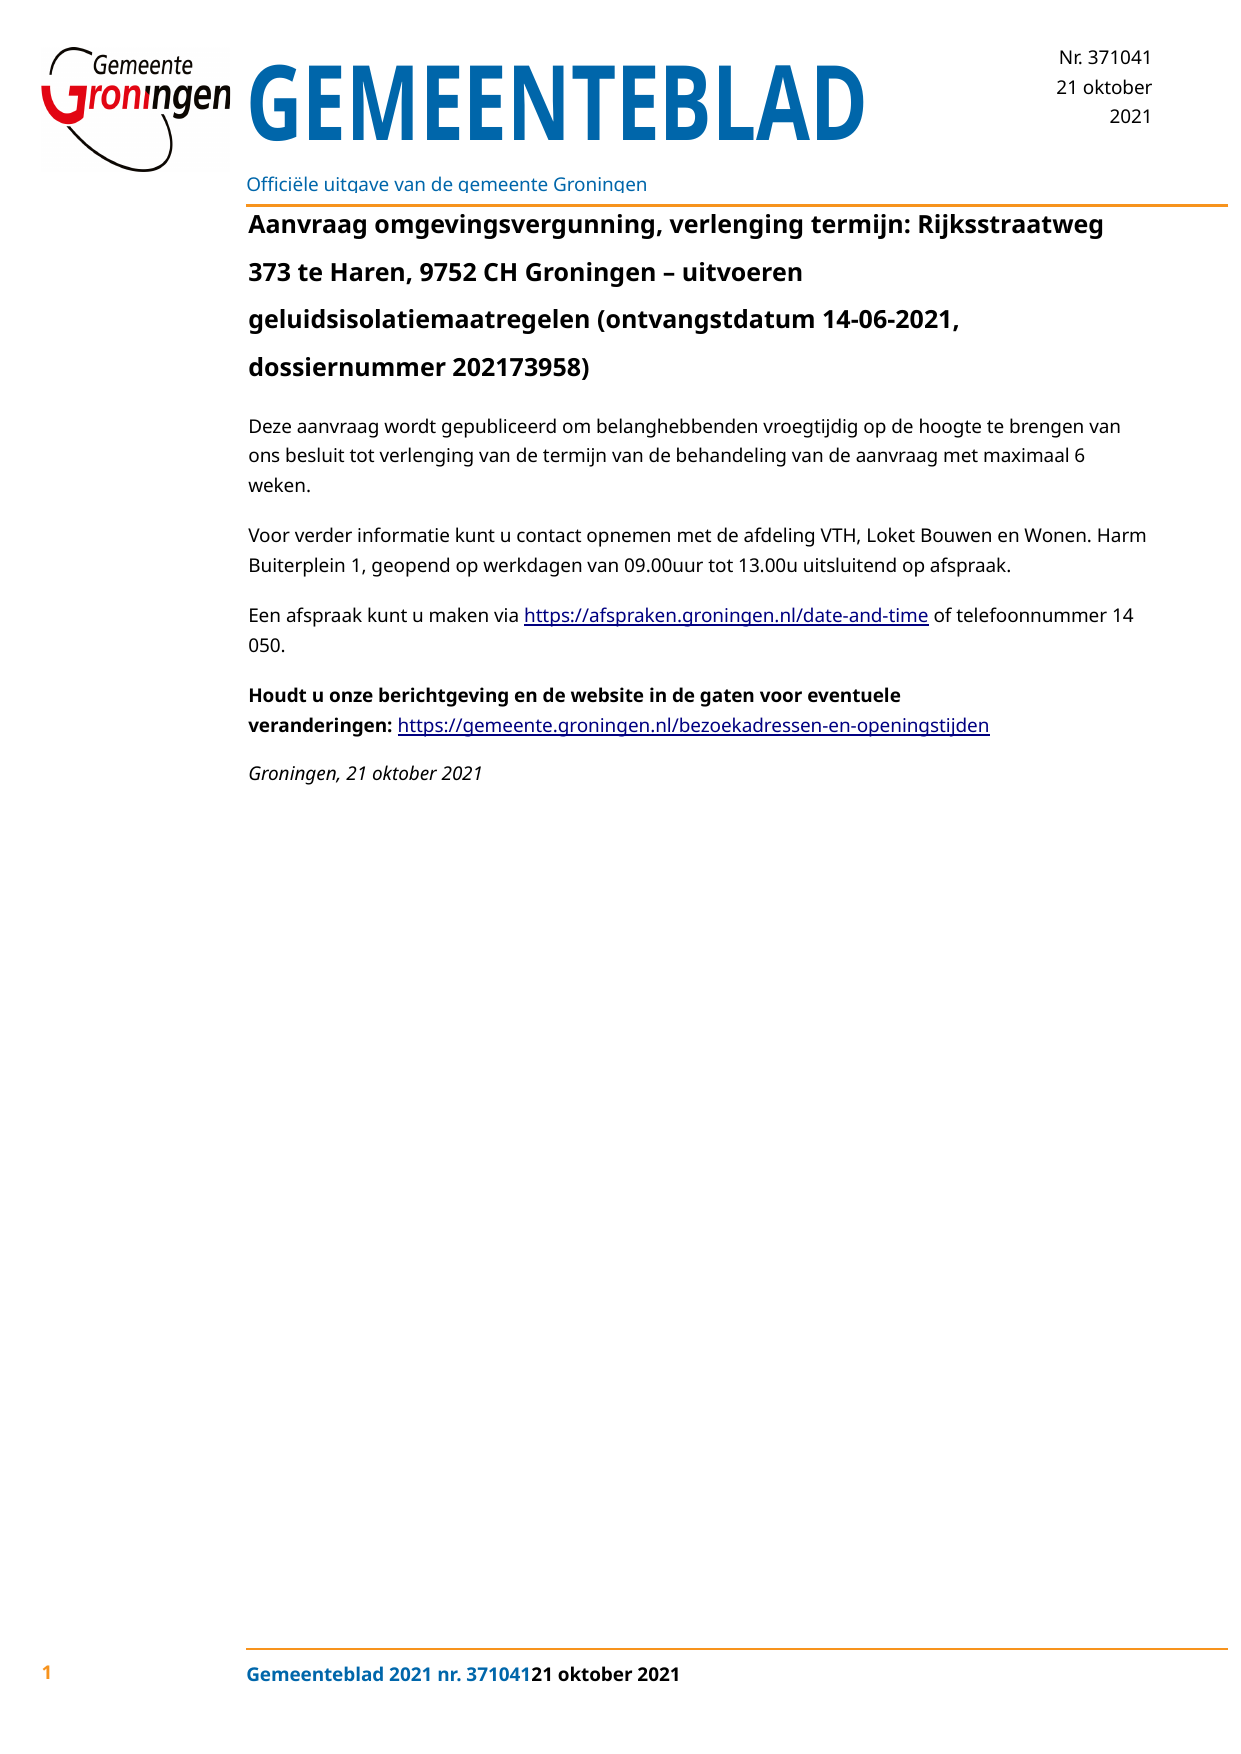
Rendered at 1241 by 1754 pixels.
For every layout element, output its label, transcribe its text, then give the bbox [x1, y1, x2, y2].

text Houdt u onze berichtgeving en de website in de gaten voor eventuele veranderingen: https://gemeente.groningen.nl/bezoekadressen-en-openingstijden [248, 683, 1152, 738]
text Groningen, 21 oktober 2021 [248, 760, 1152, 786]
text Deze aanvraag wordt gepubliceerd om belanghebbenden vroegtijdig op de hoogte te brengen van ons besluit tot verlenging van de termijn van de behandeling van de aanvraag met maximaal 6 weken. [248, 413, 1152, 498]
text Aanvraag omgevingsvergunning, verlenging termijn: Rijksstraatweg 373 te Haren, 9752 CH Groningen – uitvoeren geluidsisolatiemaatregelen (ontvangstdatum 14-06-2021, dossiernummer 202173958) [248, 207, 1152, 384]
picture [41, 47, 231, 172]
text Voor verder informatie kunt u contact opnemen met de afdeling VTH, Loket Bouwen en Wonen. Harm Buiterplein 1, geopend op werkdagen van 09.00uur tot 13.00u uitsluitend op afspraak. [248, 523, 1152, 578]
text Een afspraak kunt u maken via https://afspraken.groningen.nl/date-and-time of telefoonnummer 14 050. [248, 603, 1152, 658]
